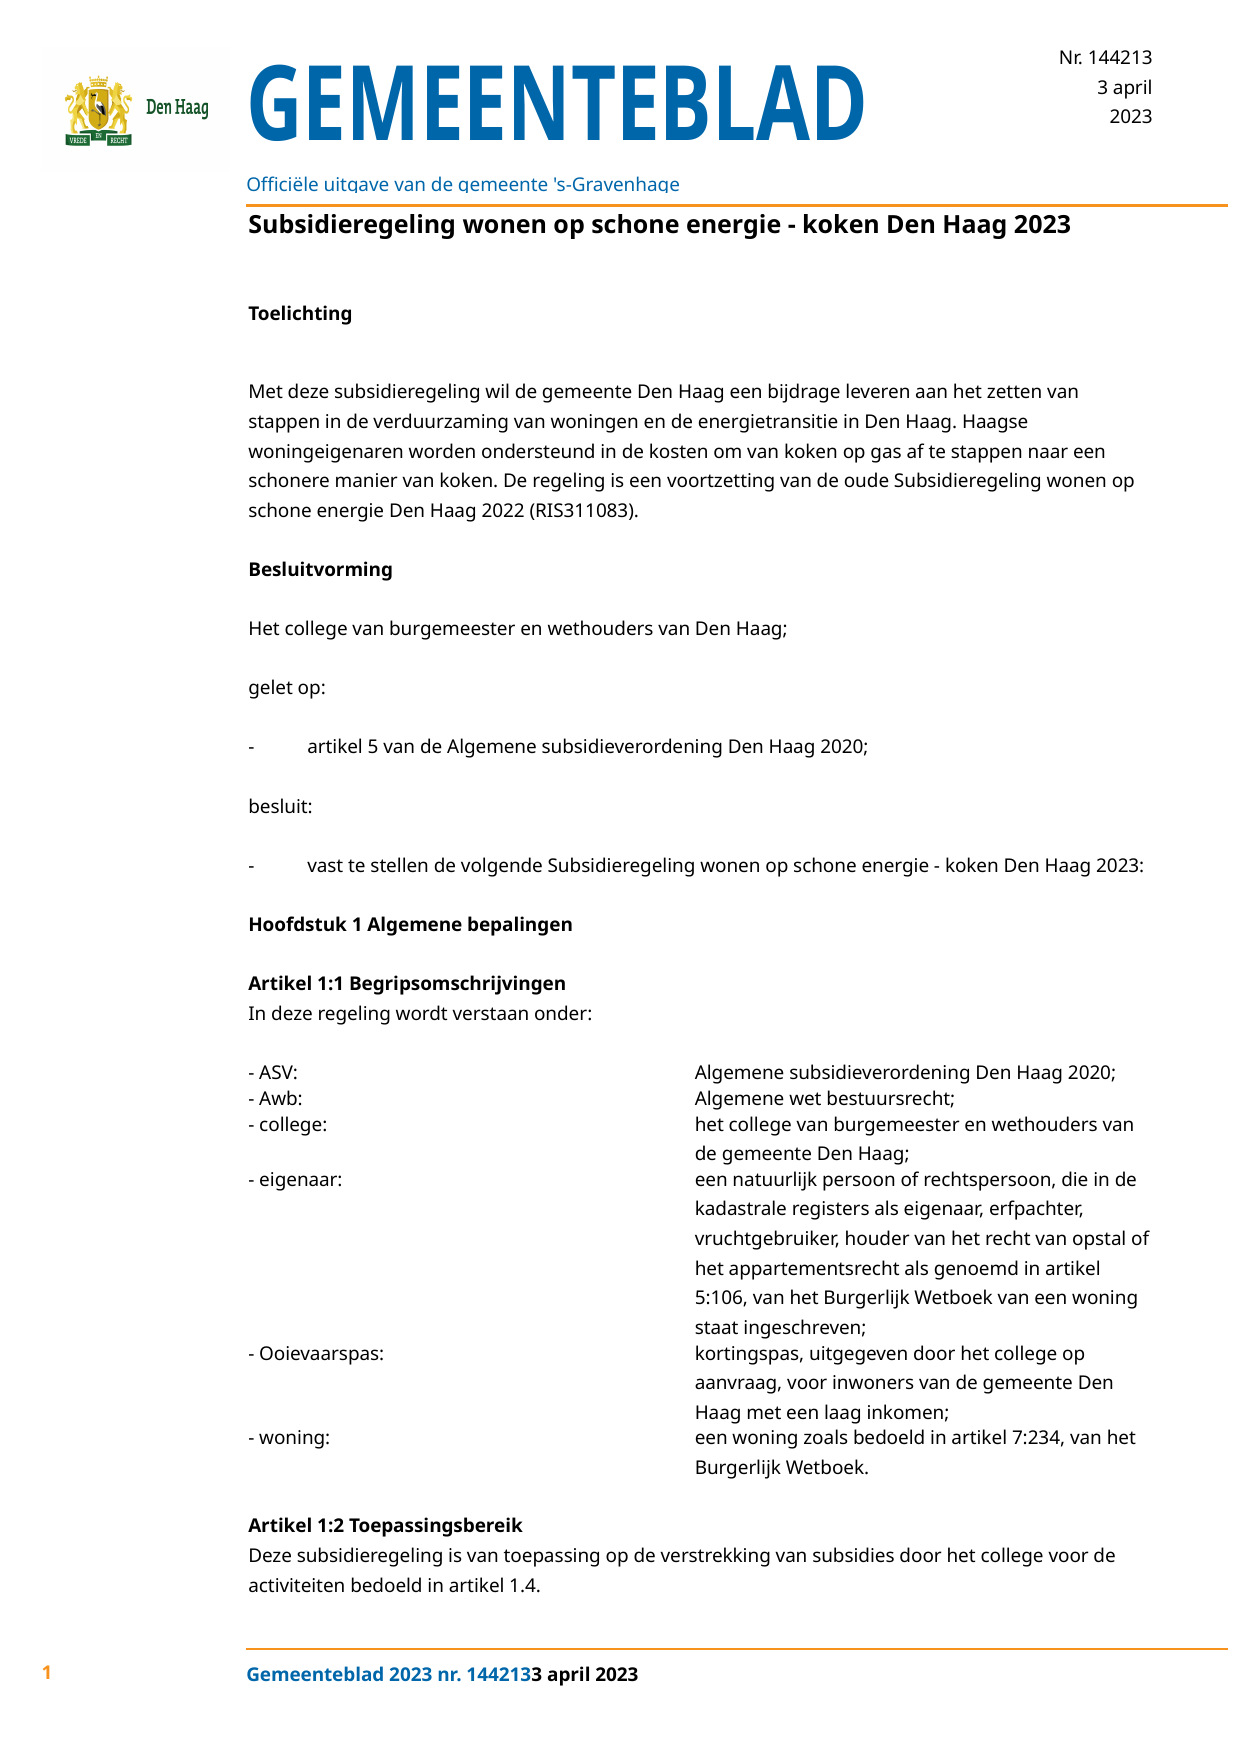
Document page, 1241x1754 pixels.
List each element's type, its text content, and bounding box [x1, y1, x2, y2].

text Besluitvorming [248, 556, 1152, 582]
table_cell Algemene wet bestuursrecht; [695, 1085, 1152, 1111]
text Deze subsidieregeling is van toepassing op de verstrekking van subsidies door het college voor de activiteiten bedoeld in artikel 1.4. [248, 1542, 1152, 1598]
text gelet op: [248, 674, 1152, 700]
table_cell - woning: [248, 1425, 694, 1480]
table_cell een woning zoals bedoeld in artikel 7:234, van het Burgerlijk Wetboek. [695, 1425, 1152, 1480]
text Artikel 1:2 Toepassingsbereik [248, 1513, 1152, 1538]
text Subsidieregeling wonen op schone energie - koken Den Haag 2023 [248, 207, 1152, 241]
text Toelichting [248, 300, 1152, 326]
list artikel 5 van de Algemene subsidieverordening Den Haag 2020; [248, 734, 1152, 759]
table_cell het college van burgemeester en wethouders van de gemeente Den Haag; [695, 1111, 1152, 1166]
table_cell - eigenaar: [248, 1166, 694, 1340]
table_cell - Awb: [248, 1085, 694, 1111]
list vast te stellen de volgende Subsidieregeling wonen op schone energie - koken Den Haag 2023: [248, 852, 1152, 878]
text Hoofdstuk 1 Algemene bepalingen [248, 911, 1152, 937]
table_header Algemene subsidieverordening Den Haag 2020; [695, 1059, 1152, 1085]
table_cell kortingspas, uitgegeven door het college op aanvraag, voor inwoners van de gemeente Den Haag met een laag inkomen; [695, 1340, 1152, 1424]
table_cell een natuurlijk persoon of rechtspersoon, die in de kadastrale registers als eigenaar, erfpachter, vruchtgebruiker, houder van het recht van opstal of het appartementsrecht als genoemd in artikel 5:106, van het Burgerlijk Wetboek van een woning staat ingeschreven; [695, 1166, 1152, 1340]
table_header - ASV: [248, 1059, 694, 1085]
text besluit: [248, 793, 1152, 819]
picture [41, 47, 231, 172]
table_cell - college: [248, 1111, 694, 1166]
text Met deze subsidieregeling wil de gemeente Den Haag een bijdrage leveren aan het zetten van stappen in de verduurzaming van woningen en de energietransitie in Den Haag. Haagse woningeigenaren worden ondersteund in de kosten om van koken op gas af te stappen naar een schonere manier van koken. De regeling is een voortzetting van de oude Subsidieregeling wonen op schone energie Den Haag 2022 (RIS311083). [248, 379, 1152, 523]
table_cell - Ooievaarspas: [248, 1340, 694, 1424]
text In deze regeling wordt verstaan onder: [248, 1000, 1152, 1026]
text Het college van burgemeester en wethouders van Den Haag; [248, 615, 1152, 641]
text Artikel 1:1 Begripsomschrijvingen [248, 970, 1152, 996]
